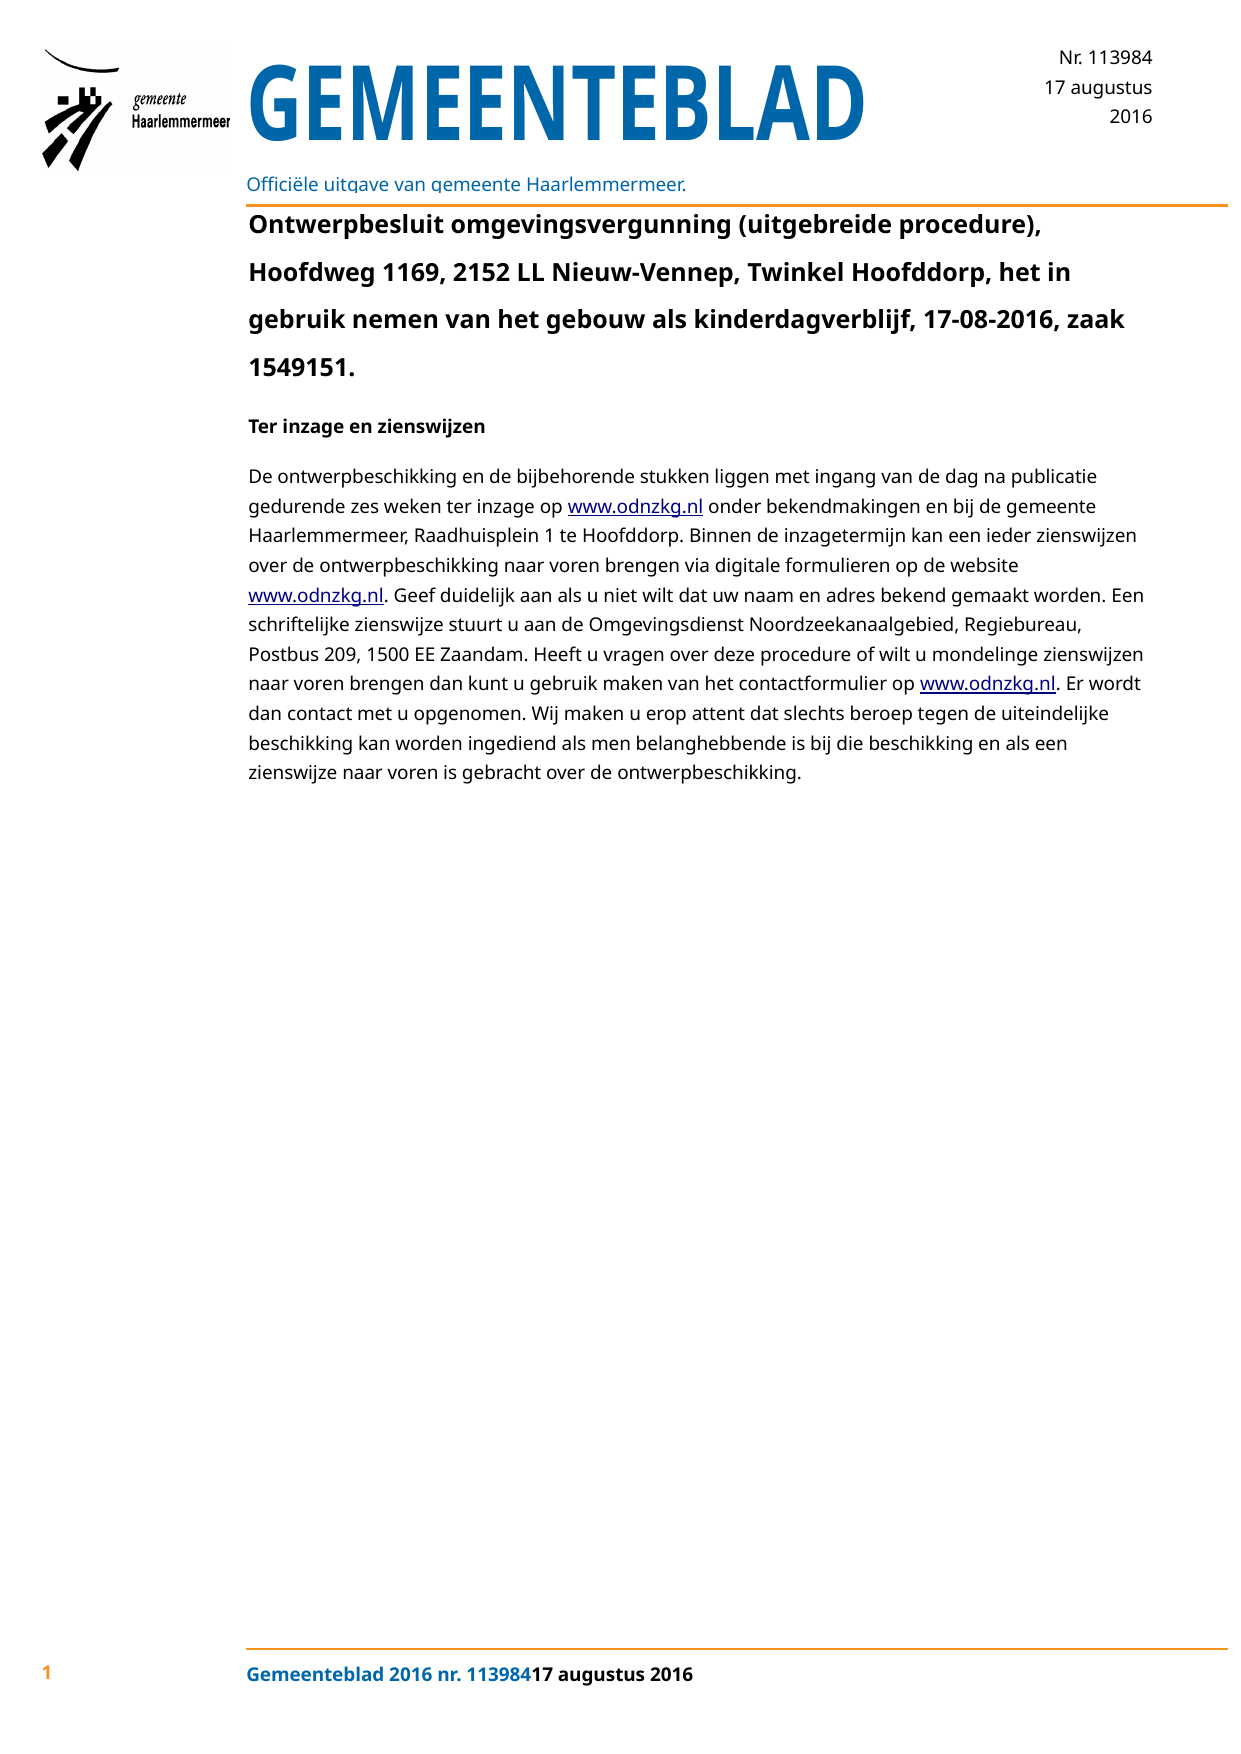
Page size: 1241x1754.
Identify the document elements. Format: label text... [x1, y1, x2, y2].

text Ter inzage en zienswijzen [248, 413, 1152, 439]
picture [41, 47, 231, 172]
text De ontwerpbeschikking en de bijbehorende stukken liggen met ingang van de dag na publicatie gedurende zes weken ter inzage op www.odnzkg.nl onder bekendmakingen en bij de gemeente Haarlemmermeer, Raadhuisplein 1 te Hoofddorp. Binnen de inzagetermijn kan een ieder zienswijzen over de ontwerpbeschikking naar voren brengen via digitale formulieren op de website www.odnzkg.nl. Geef duidelijk aan als u niet wilt dat uw naam en adres bekend gemaakt worden. Een schriftelijke zienswijze stuurt u aan de Omgevingsdienst Noordzeekanaalgebied, Regiebureau, Postbus 209, 1500 EE Zaandam. Heeft u vragen over deze procedure of wilt u mondelinge zienswijzen naar voren brengen dan kunt u gebruik maken van het contactformulier op www.odnzkg.nl. Er wordt dan contact met u opgenomen. Wij maken u erop attent dat slechts beroep tegen de uiteindelijke beschikking kan worden ingediend als men belanghebbende is bij die beschikking en als een zienswijze naar voren is gebracht over de ontwerpbeschikking. [248, 463, 1152, 785]
text Ontwerpbesluit omgevingsvergunning (uitgebreide procedure), Hoofdweg 1169, 2152 LL Nieuw-Vennep, Twinkel Hoofddorp, het in gebruik nemen van het gebouw als kinderdagverblijf, 17-08-2016, zaak 1549151. [248, 207, 1152, 384]
